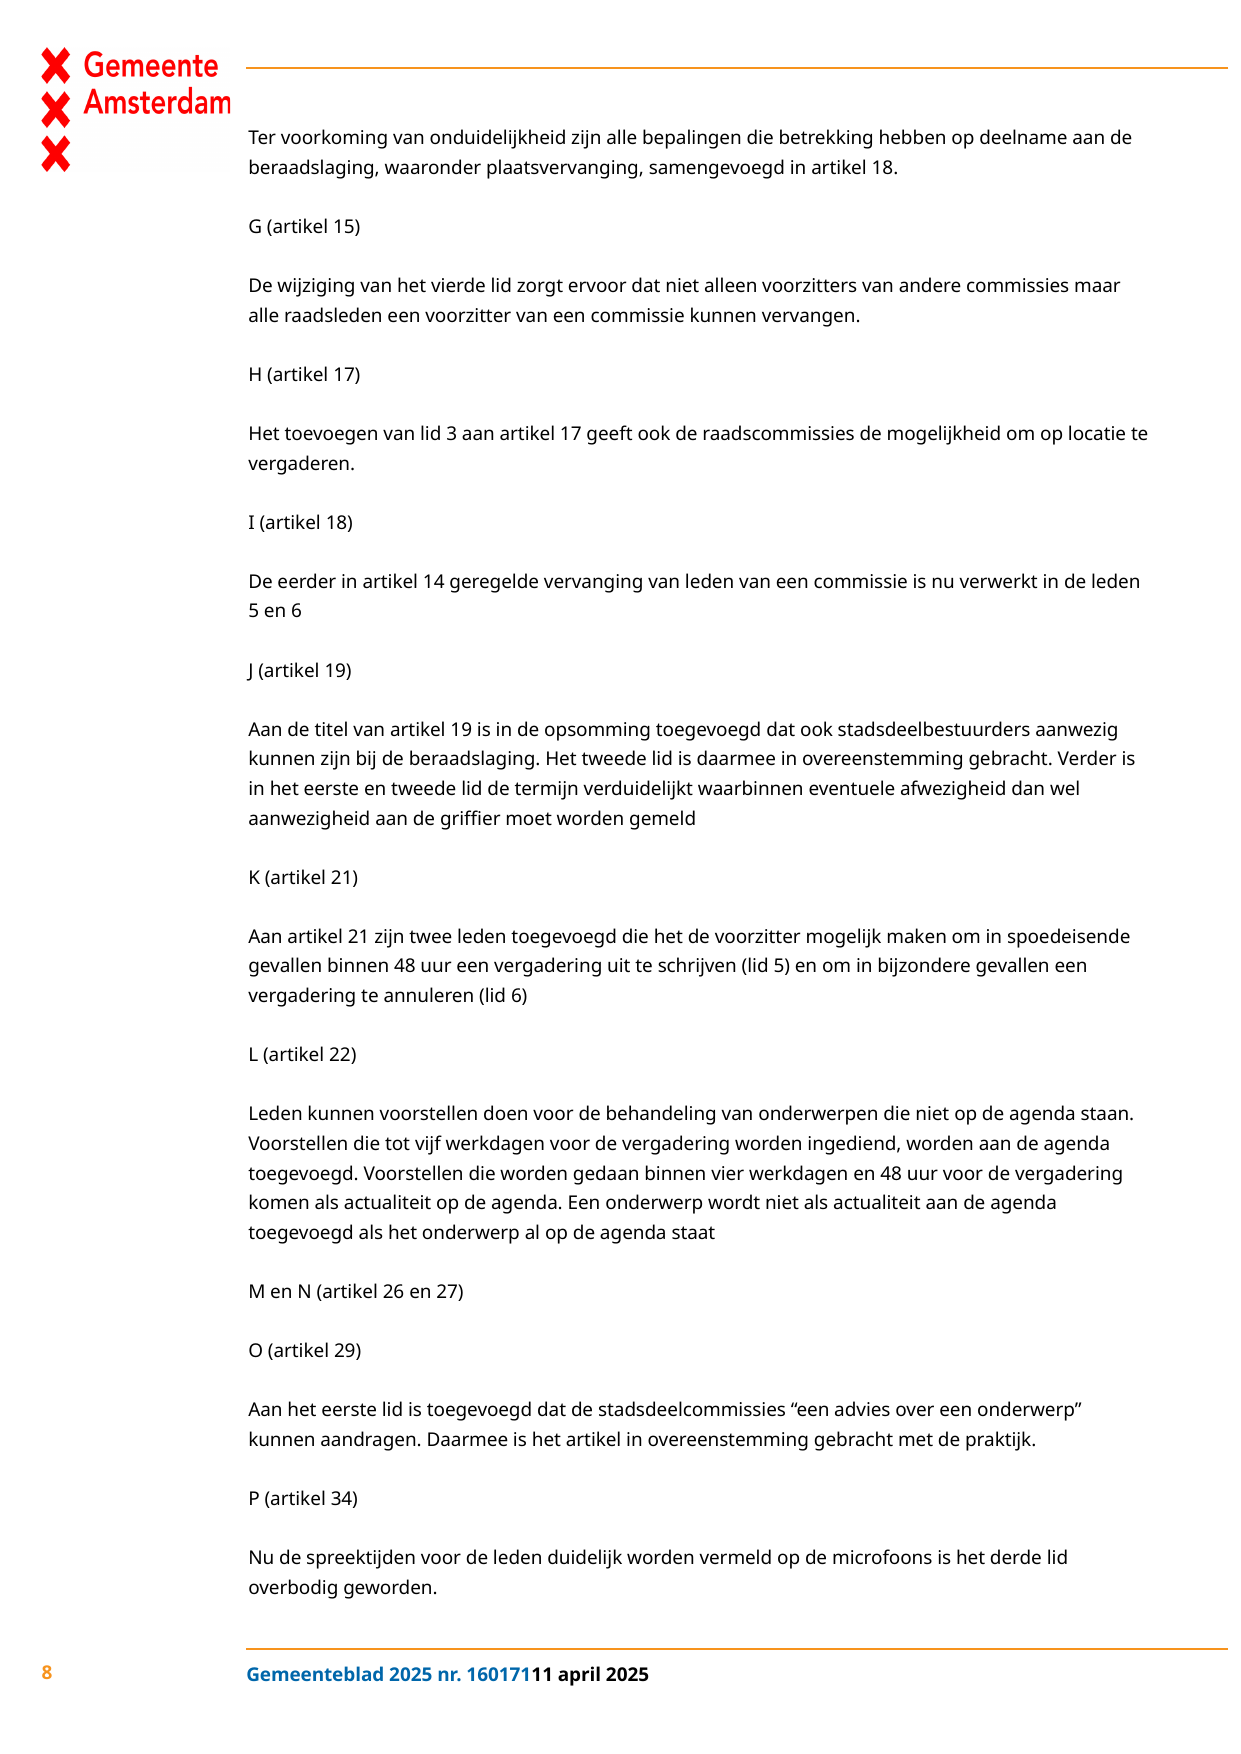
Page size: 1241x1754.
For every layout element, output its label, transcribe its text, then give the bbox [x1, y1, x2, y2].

text H (artikel 17) [248, 361, 1152, 387]
text G (artikel 15) [248, 213, 1152, 239]
text K (artikel 21) [248, 864, 1152, 890]
text M en N (artikel 26 en 27) [248, 1278, 1152, 1304]
text De wijziging van het vierde lid zorgt ervoor dat niet alleen voorzitters van andere commissies maar alle raadsleden een voorzitter van een commissie kunnen vervangen. [248, 272, 1152, 328]
text Ter voorkoming van onduidelijkheid zijn alle bepalingen die betrekking hebben op deelname aan de beraadslaging, waaronder plaatsvervanging, samengevoegd in artikel 18. [248, 124, 1152, 180]
text O (artikel 29) [248, 1337, 1152, 1363]
picture [41, 47, 231, 172]
text J (artikel 19) [248, 657, 1152, 683]
text L (artikel 22) [248, 1041, 1152, 1067]
text Het toevoegen van lid 3 aan artikel 17 geeft ook de raadscommissies de mogelijkheid om op locatie te vergaderen. [248, 420, 1152, 476]
text Aan artikel 21 zijn twee leden toegevoegd die het de voorzitter mogelijk maken om in spoedeisende gevallen binnen 48 uur een vergadering uit te schrijven (lid 5) en om in bijzondere gevallen een vergadering te annuleren (lid 6) [248, 923, 1152, 1008]
text Leden kunnen voorstellen doen voor de behandeling van onderwerpen die niet op de agenda staan. Voorstellen die tot vijf werkdagen voor de vergadering worden ingediend, worden aan de agenda toegevoegd. Voorstellen die worden gedaan binnen vier werkdagen en 48 uur voor de vergadering komen als actualiteit op de agenda. Een onderwerp wordt niet als actualiteit aan de agenda toegevoegd als het onderwerp al op de agenda staat [248, 1101, 1152, 1245]
text Aan de titel van artikel 19 is in de opsomming toegevoegd dat ook stadsdeelbestuurders aanwezig kunnen zijn bij de beraadslaging. Het tweede lid is daarmee in overeenstemming gebracht. Verder is in het eerste en tweede lid de termijn verduidelijkt waarbinnen eventuele afwezigheid dan wel aanwezigheid aan de griffier moet worden gemeld [248, 716, 1152, 831]
text Nu de spreektijden voor de leden duidelijk worden vermeld op de microfoons is het derde lid overbodig geworden. [248, 1544, 1152, 1600]
text De eerder in artikel 14 geregelde vervanging van leden van een commissie is nu verwerkt in de leden 5 en 6 [248, 568, 1152, 623]
text P (artikel 34) [248, 1485, 1152, 1511]
text I (artikel 18) [248, 509, 1152, 535]
text Aan het eerste lid is toegevoegd dat de stadsdeelcommissies “een advies over een onderwerp” kunnen aandragen. Daarmee is het artikel in overeenstemming gebracht met de praktijk. [248, 1396, 1152, 1452]
